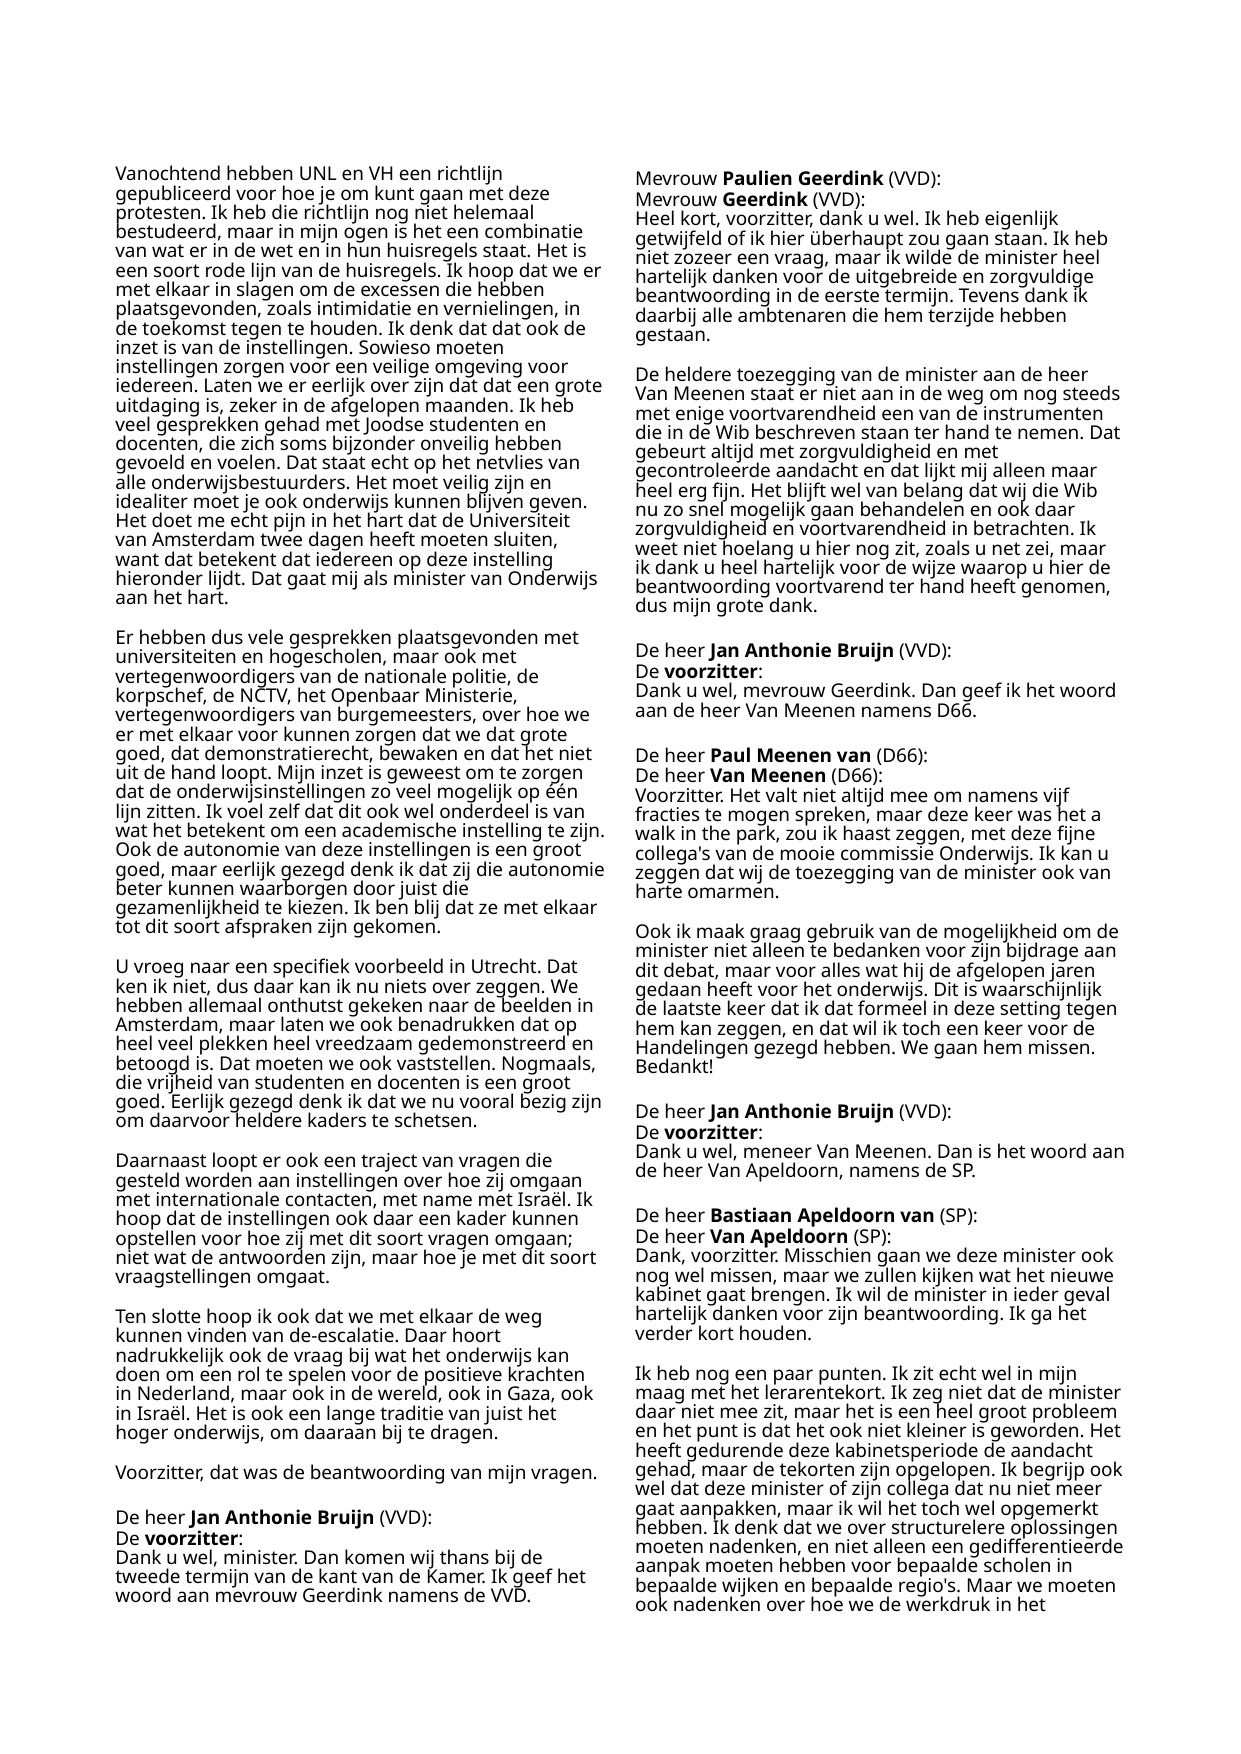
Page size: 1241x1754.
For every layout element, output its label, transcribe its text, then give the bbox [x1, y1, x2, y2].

text Ik heb nog een paar punten. Ik zit echt wel in mijn maag met het lerarentekort. Ik zeg niet dat de minister daar niet mee zit, maar het is een heel groot probleem en het punt is dat het ook niet kleiner is geworden. Het heeft gedurende deze kabinetsperiode de aandacht gehad, maar de tekorten zijn opgelopen. Ik begrijp ook wel dat deze minister of zijn collega dat nu niet meer gaat aanpakken, maar ik wil het toch wel opgemerkt hebben. Ik denk dat we over structurelere oplossingen moeten nadenken, en niet alleen een gedifferentieerde aanpak moeten hebben voor bepaalde scholen in bepaalde wijken en bepaalde regio's. Maar we moeten ook nadenken over hoe we de werkdruk in het [635, 1364, 1125, 1615]
text Heel kort, voorzitter, dank u wel. Ik heb eigenlijk getwijfeld of ik hier überhaupt zou gaan staan. Ik heb niet zozeer een vraag, maar ik wilde de minister heel hartelijk danken voor de uitgebreide en zorgvuldige beantwoording in de eerste termijn. Tevens dank ik daarbij alle ambtenaren die hem terzijde hebben gestaan. [635, 210, 1125, 345]
text De voorzitter: [115, 1529, 605, 1549]
text De heer Jan Anthonie Bruijn (VVD): [635, 637, 1125, 663]
text De heer Jan Anthonie Bruijn (VVD): [115, 1504, 605, 1529]
text De heldere toezegging van de minister aan de heer Van Meenen staat er niet aan in de weg om nog steeds met enige voortvarendheid een van de instrumenten die in de Wib beschreven staan ter hand te nemen. Dat gebeurt altijd met zorgvuldigheid en met gecontroleerde aandacht en dat lijkt mij alleen maar heel erg fijn. Het blijft wel van belang dat wij die Wib nu zo snel mogelijk gaan behandelen en ook daar zorgvuldigheid en voortvarendheid in betrachten. Ik weet niet hoelang u hier nog zit, zoals u net zei, maar ik dank u heel hartelijk voor de wijze waarop u hier de beantwoording voortvarend ter hand heeft genomen, dus mijn grote dank. [635, 366, 1125, 617]
text De heer Van Meenen (D66): [635, 767, 1125, 787]
text De heer Van Apeldoorn (SP): [635, 1228, 1125, 1247]
text De voorzitter: [635, 1124, 1125, 1143]
text Voorzitter. Het valt niet altijd mee om namens vijf fracties te mogen spreken, maar deze keer was het a walk in the park, zou ik haast zeggen, met deze fijne collega's van de mooie commissie Onderwijs. Ik kan u zeggen dat wij de toezegging van de minister ook van harte omarmen. [635, 787, 1125, 902]
text De heer Paul Meenen van (D66): [635, 742, 1125, 767]
text U vroeg naar een specifiek voorbeeld in Utrecht. Dat ken ik niet, dus daar kan ik nu niets over zeggen. We hebben allemaal onthutst gekeken naar de beelden in Amsterdam, maar laten we ook benadrukken dat op heel veel plekken heel vreedzaam gedemonstreerd en betoogd is. Dat moeten we ook vaststellen. Nogmaals, die vrijheid van studenten en docenten is een groot goed. Eerlijk gezegd denk ik dat we nu vooral bezig zijn om daarvoor heldere kaders te schetsen. [115, 958, 605, 1132]
text Er hebben dus vele gesprekken plaatsgevonden met universiteiten en hogescholen, maar ook met vertegenwoordigers van de nationale politie, de korpschef, de NCTV, het Openbaar Ministerie, vertegenwoordigers van burgemeesters, over hoe we er met elkaar voor kunnen zorgen dat we dat grote goed, dat demonstratierecht, bewaken en dat het niet uit de hand loopt. Mijn inzet is geweest om te zorgen dat de onderwijsinstellingen zo veel mogelijk op één lijn zitten. Ik voel zelf dat dit ook wel onderdeel is van wat het betekent om een academische instelling te zijn. Ook de autonomie van deze instellingen is een groot goed, maar eerlijk gezegd denk ik dat zij die autonomie beter kunnen waarborgen door juist die gezamenlijkheid te kiezen. Ik ben blij dat ze met elkaar tot dit soort afspraken zijn gekomen. [115, 629, 605, 938]
text Mevrouw Geerdink (VVD): [635, 191, 1125, 210]
text Ook ik maak graag gebruik van de mogelijkheid om de minister niet alleen te bedanken voor zijn bijdrage aan dit debat, maar voor alles wat hij de afgelopen jaren gedaan heeft voor het onderwijs. Dit is waarschijnlijk de laatste keer dat ik dat formeel in deze setting tegen hem kan zeggen, en dat wil ik toch een keer voor de Handelingen gezegd hebben. We gaan hem missen. Bedankt! [635, 923, 1125, 1077]
text De voorzitter: [635, 663, 1125, 682]
text De heer Bastiaan Apeldoorn van (SP): [635, 1202, 1125, 1228]
text De heer Jan Anthonie Bruijn (VVD): [635, 1098, 1125, 1124]
text Dank u wel, minister. Dan komen wij thans bij de tweede termijn van de kant van de Kamer. Ik geef het woord aan mevrouw Geerdink namens de VVD. [115, 1549, 605, 1607]
text Mevrouw Paulien Geerdink (VVD): [635, 165, 1125, 191]
text Ten slotte hoop ik ook dat we met elkaar de weg kunnen vinden van de-escalatie. Daar hoort nadrukkelijk ook de vraag bij wat het onderwijs kan doen om een rol te spelen voor de positieve krachten in Nederland, maar ook in de wereld, ook in Gaza, ook in Israël. Het is ook een lange traditie van juist het hoger onderwijs, om daaraan bij te dragen. [115, 1308, 605, 1443]
text Dank u wel, mevrouw Geerdink. Dan geef ik het woord aan de heer Van Meenen namens D66. [635, 682, 1125, 721]
text Voorzitter, dat was de beantwoording van mijn vragen. [115, 1464, 605, 1483]
text Daarnaast loopt er ook een traject van vragen die gesteld worden aan instellingen over hoe zij omgaan met internationale contacten, met name met Israël. Ik hoop dat de instellingen ook daar een kader kunnen opstellen voor hoe zij met dit soort vragen omgaan; niet wat de antwoorden zijn, maar hoe je met dit soort vraagstellingen omgaat. [115, 1152, 605, 1287]
text Dank, voorzitter. Misschien gaan we deze minister ook nog wel missen, maar we zullen kijken wat het nieuwe kabinet gaat brengen. Ik wil de minister in ieder geval hartelijk danken voor zijn beantwoording. Ik ga het verder kort houden. [635, 1247, 1125, 1344]
text Vanochtend hebben UNL en VH een richtlijn gepubliceerd voor hoe je om kunt gaan met deze protesten. Ik heb die richtlijn nog niet helemaal bestudeerd, maar in mijn ogen is het een combinatie van wat er in de wet en in hun huisregels staat. Het is een soort rode lijn van de huisregels. Ik hoop dat we er met elkaar in slagen om de excessen die hebben plaatsgevonden, zoals intimidatie en vernielingen, in de toekomst tegen te houden. Ik denk dat dat ook de inzet is van de instellingen. Sowieso moeten instellingen zorgen voor een veilige omgeving voor iedereen. Laten we er eerlijk over zijn dat dat een grote uitdaging is, zeker in de afgelopen maanden. Ik heb veel gesprekken gehad met Joodse studenten en docenten, die zich soms bijzonder onveilig hebben gevoeld en voelen. Dat staat echt op het netvlies van alle onderwijsbestuurders. Het moet veilig zijn en idealiter moet je ook onderwijs kunnen blijven geven. Het doet me echt pijn in het hart dat de Universiteit van Amsterdam twee dagen heeft moeten sluiten, want dat betekent dat iedereen op deze instelling hieronder lijdt. Dat gaat mij als minister van Onderwijs aan het hart. [115, 165, 605, 608]
text Dank u wel, meneer Van Meenen. Dan is het woord aan de heer Van Apeldoorn, namens de SP. [635, 1143, 1125, 1182]
